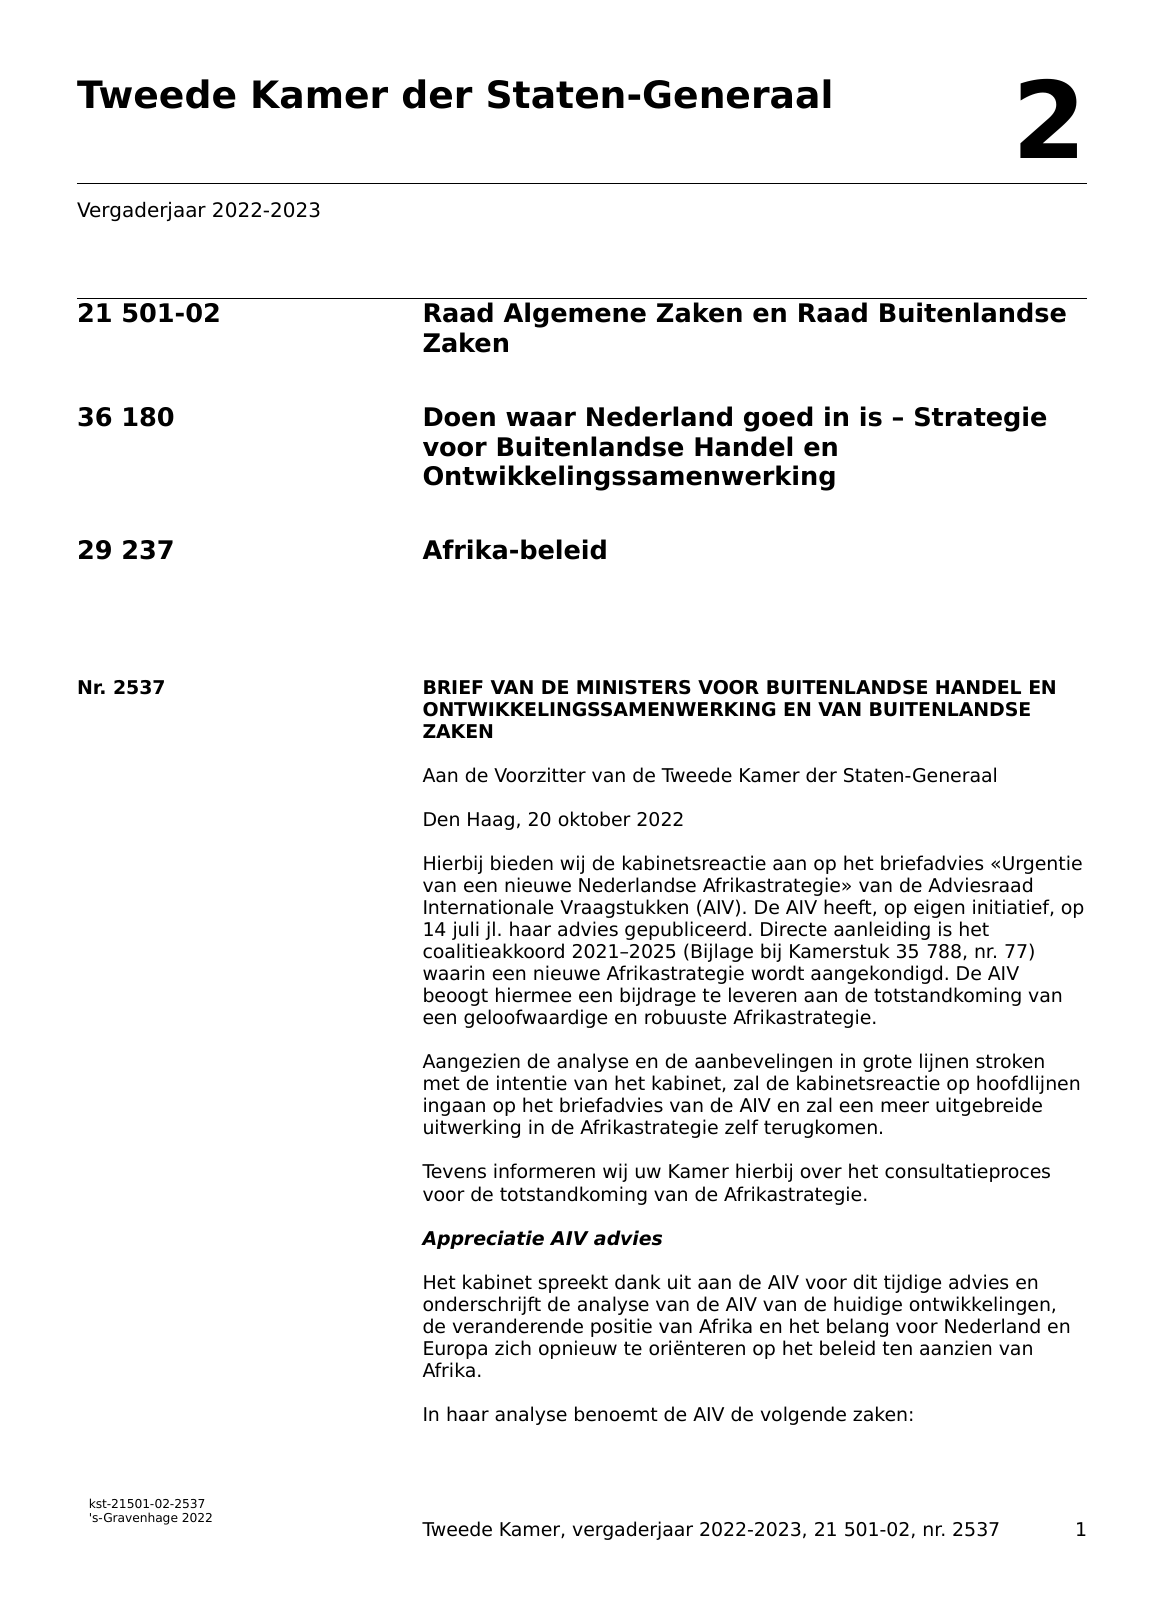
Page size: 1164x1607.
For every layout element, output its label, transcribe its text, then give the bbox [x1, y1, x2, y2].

table_cell Vergaderjaar 2022-2023 [77, 184, 1087, 298]
subtitle Appreciatie AIV advies [422, 1228, 1087, 1249]
text Het kabinet spreekt dank uit aan de AIV voor dit tijdige advies en onderschrijft de analyse van de AIV van de huidige ontwikkelingen, de veranderende positie van Afrika en het belang voor Nederland en Europa zich opnieuw te oriënteren op het beleid ten aanzien van Afrika. [422, 1272, 1087, 1382]
table_header 2 [886, 59, 1087, 183]
table_header Tweede Kamer der Staten-Generaal [77, 59, 886, 183]
subtitle 36 180 Doen waar Nederland goed in is – Strategie voor Buitenlandse Handel en Ontwikkelingssamenwerking [77, 403, 1087, 492]
text Den Haag, 20 oktober 2022 [422, 809, 1087, 831]
text Aangezien de analyse en de aanbevelingen in grote lijnen stroken met de intentie van het kabinet, zal de kabinetsreactie op hoofdlijnen ingaan op het briefadvies van de AIV en zal een meer uitgebreide uitwerking in de Afrikastrategie zelf terugkomen. [422, 1051, 1087, 1139]
subtitle 21 501-02 Raad Algemene Zaken en Raad Buitenlandse Zaken [77, 299, 1087, 358]
text 's-Gravenhage 2022 [88, 1511, 323, 1525]
text Tevens informeren wij uw Kamer hierbij over het consultatieproces voor de totstandkoming van de Afrikastrategie. [422, 1161, 1087, 1205]
subtitle 29 237 Afrika-beleid [77, 536, 1087, 566]
text kst-21501-02-2537 [88, 1497, 323, 1511]
text Aan de Voorzitter van de Tweede Kamer der Staten-Generaal [422, 765, 1087, 787]
text Hierbij bieden wij de kabinetsreactie aan op het briefadvies «Urgentie van een nieuwe Nederlandse Afrikastrategie» van de Adviesraad Internationale Vraagstukken (AIV). De AIV heeft, op eigen initiatief, op 14 juli jl. haar advies gepubliceerd. Directe aanleiding is het coalitieakkoord 2021–2025 (Bijlage bij Kamerstuk 35 788, nr. 77) waarin een nieuwe Afrikastrategie wordt aangekondigd. De AIV beoogt hiermee een bijdrage te leveren aan de totstandkoming van een geloofwaardige en robuuste Afrikastrategie. [422, 853, 1087, 1029]
text In haar analyse benoemt de AIV de volgende zaken: [422, 1404, 1087, 1426]
subtitle Nr. 2537 BRIEF VAN DE MINISTERS VOOR BUITENLANDSE HANDEL EN ONTWIKKELINGSSAMENWERKING EN VAN BUITENLANDSE ZAKEN [77, 677, 1087, 743]
